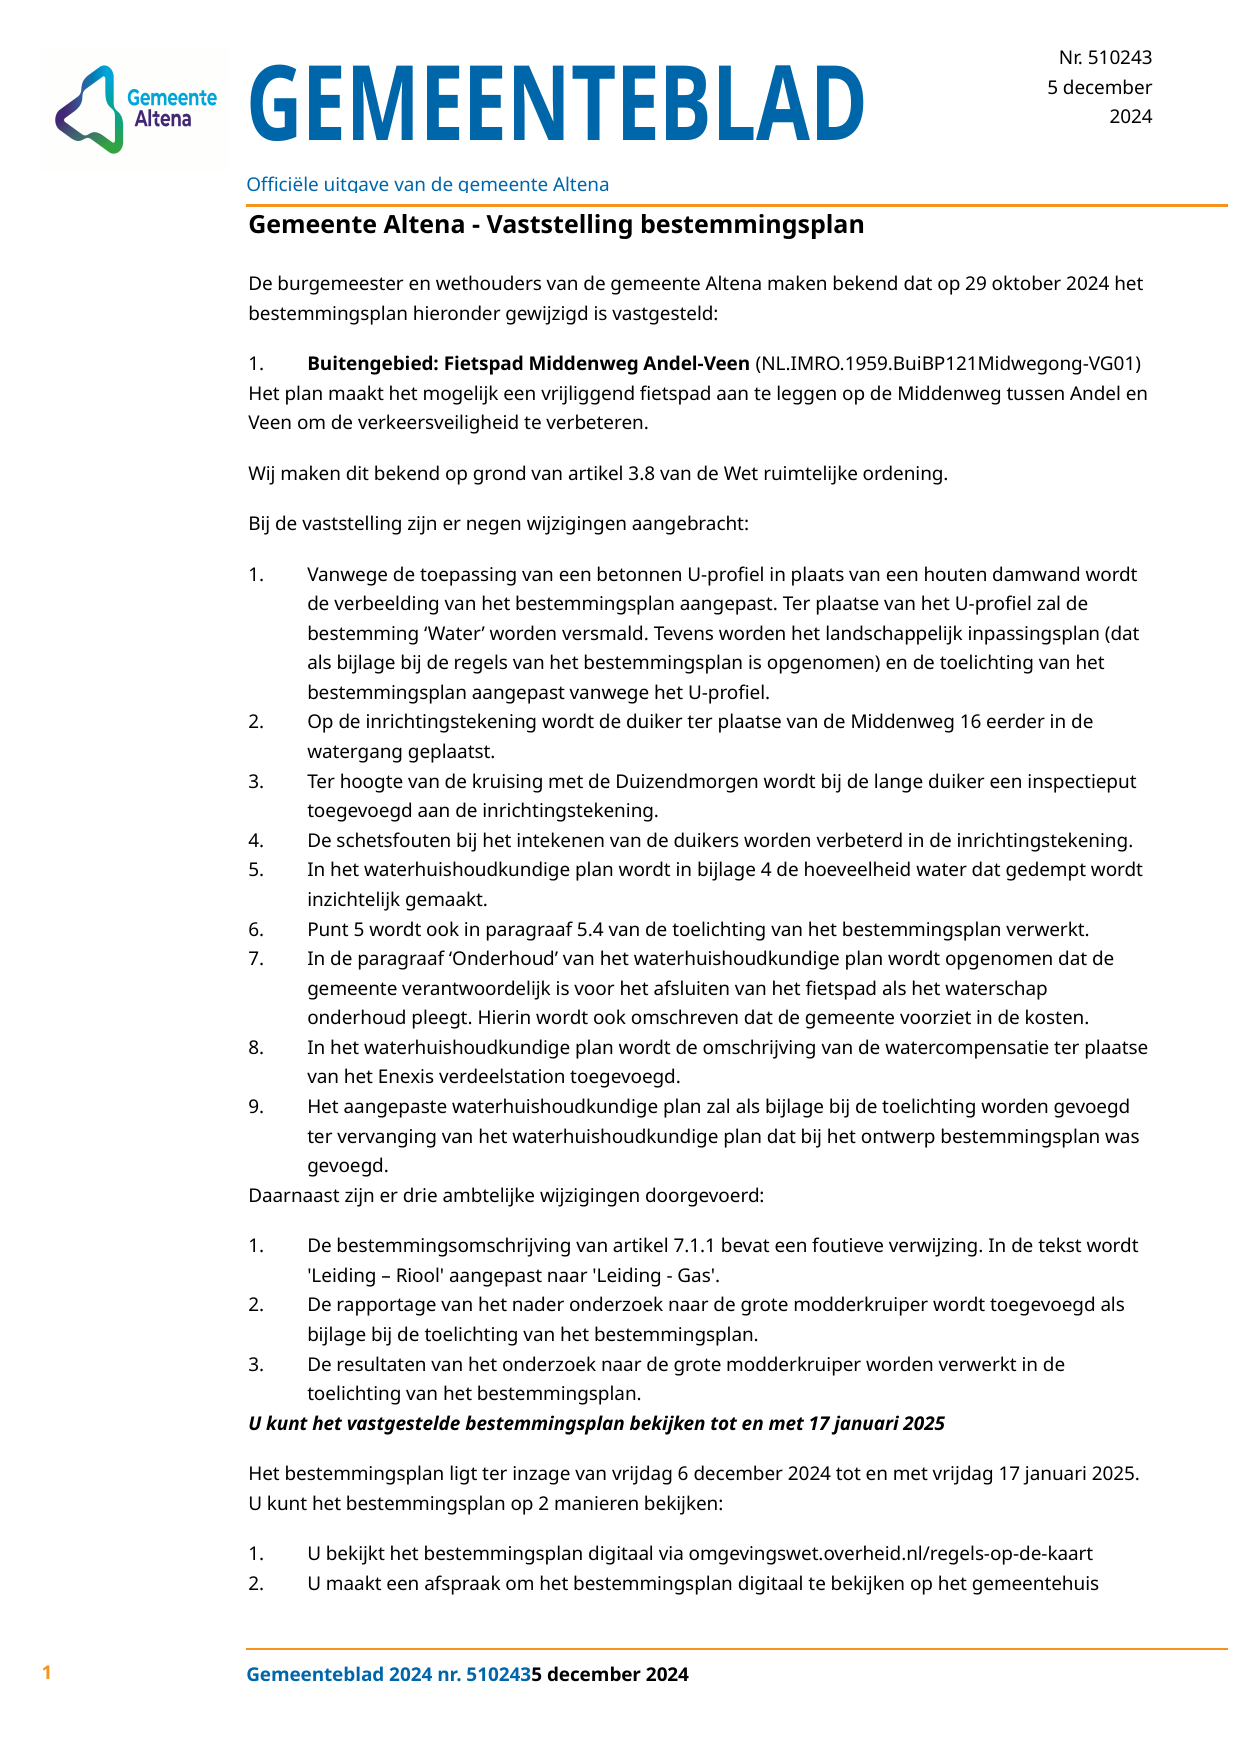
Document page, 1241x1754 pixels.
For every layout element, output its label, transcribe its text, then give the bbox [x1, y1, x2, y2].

text Daarnaast zijn er drie ambtelijke wijzigingen doorgevoerd: [248, 1182, 1152, 1208]
list De resultaten van het onderzoek naar de grote modderkruiper worden verwerkt in de toelichting van het bestemmingsplan. [248, 1351, 1152, 1406]
list De schetsfouten bij het intekenen van de duikers worden verbeterd in de inrichtingstekening. [248, 827, 1152, 853]
list In het waterhuishoudkundige plan wordt de omschrijving van de watercompensatie ter plaatse van het Enexis verdeelstation toegevoegd. [248, 1034, 1152, 1089]
list U bekijkt het bestemmingsplan digitaal via omgevingswet.overheid.nl/regels-op-de-kaart [248, 1540, 1152, 1566]
text De burgemeester en wethouders van de gemeente Altena maken bekend dat op 29 oktober 2024 het bestemmingsplan hieronder gewijzigd is vastgesteld: [248, 270, 1152, 326]
list Buitengebied: Fietspad Middenweg Andel-Veen (NL.IMRO.1959.BuiBP121Midwegong-VG01) [248, 350, 1152, 376]
list De bestemmingsomschrijving van artikel 7.1.1 bevat een foutieve verwijzing. In de tekst wordt 'Leiding – Riool' aangepast naar 'Leiding - Gas'. [248, 1232, 1152, 1288]
text Bij de vaststelling zijn er negen wijzigingen aangebracht: [248, 510, 1152, 536]
text Gemeente Altena - Vaststelling bestemmingsplan [248, 207, 1152, 241]
list Vanwege de toepassing van een betonnen U-profiel in plaats van een houten damwand wordt de verbeelding van het bestemmingsplan aangepast. Ter plaatse van het U-profiel zal de bestemming ‘Water’ worden versmald. Tevens worden het landschappelijk inpassingsplan (dat als bijlage bij de regels van het bestemmingsplan is opgenomen) en de toelichting van het bestemmingsplan aangepast vanwege het U-profiel. [248, 561, 1152, 705]
text Het plan maakt het mogelijk een vrijliggend fietspad aan te leggen op de Middenweg tussen Andel en Veen om de verkeersveiligheid te verbeteren. [248, 380, 1152, 435]
list U maakt een afspraak om het bestemmingsplan digitaal te bekijken op het gemeentehuis [248, 1570, 1152, 1596]
list Het aangepaste waterhuishoudkundige plan zal als bijlage bij de toelichting worden gevoegd ter vervanging van het waterhuishoudkundige plan dat bij het ontwerp bestemmingsplan was gevoegd. [248, 1093, 1152, 1178]
list Ter hoogte van de kruising met de Duizendmorgen wordt bij de lange duiker een inspectieput toegevoegd aan de inrichtingstekening. [248, 768, 1152, 823]
list In het waterhuishoudkundige plan wordt in bijlage 4 de hoeveelheid water dat gedempt wordt inzichtelijk gemaakt. [248, 857, 1152, 912]
text Wij maken dit bekend op grond van artikel 3.8 van de Wet ruimtelijke ordening. [248, 460, 1152, 486]
list Op de inrichtingstekening wordt de duiker ter plaatse van de Middenweg 16 eerder in de watergang geplaatst. [248, 709, 1152, 764]
picture [41, 47, 231, 172]
list De rapportage van het nader onderzoek naar de grote modderkruiper wordt toegevoegd als bijlage bij de toelichting van het bestemmingsplan. [248, 1292, 1152, 1347]
text Het bestemmingsplan ligt ter inzage van vrijdag 6 december 2024 tot en met vrijdag 17 januari 2025. U kunt het bestemmingsplan op 2 manieren bekijken: [248, 1460, 1152, 1516]
list Punt 5 wordt ook in paragraaf 5.4 van de toelichting van het bestemmingsplan verwerkt. [248, 916, 1152, 941]
text U kunt het vastgestelde bestemmingsplan bekijken tot en met 17 januari 2025 [248, 1410, 1152, 1436]
list In de paragraaf ‘Onderhoud’ van het waterhuishoudkundige plan wordt opgenomen dat de gemeente verantwoordelijk is voor het afsluiten van het fietspad als het waterschap onderhoud pleegt. Hierin wordt ook omschreven dat de gemeente voorziet in de kosten. [248, 945, 1152, 1030]
